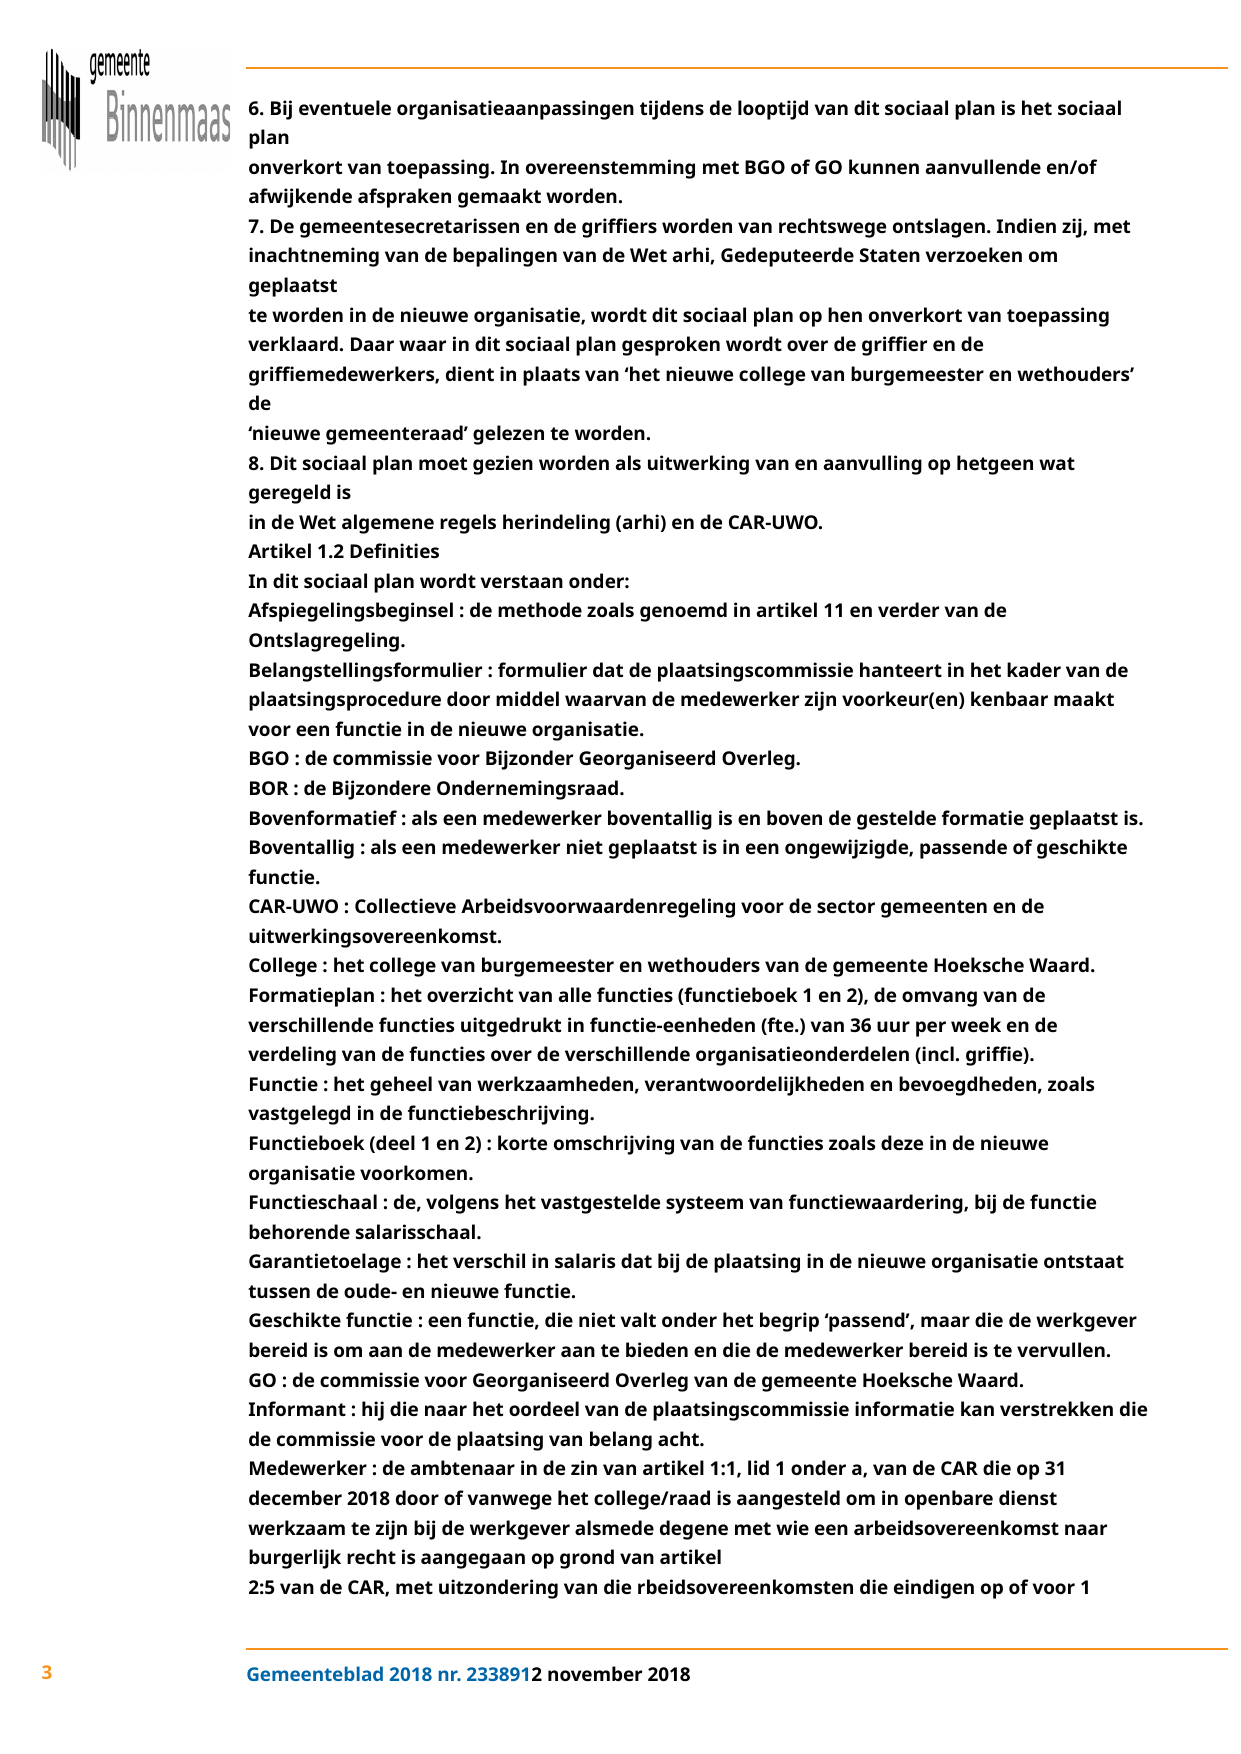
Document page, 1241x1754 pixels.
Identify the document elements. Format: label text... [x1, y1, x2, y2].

text 6. Bij eventuele organisatieaanpassingen tijdens de looptijd van dit sociaal plan is het sociaal plan [248, 95, 1152, 150]
text 2:5 van de CAR, met uitzondering van die rbeidsovereenkomsten die eindigen op of voor 1 [248, 1574, 1152, 1600]
text Belangstellingsformulier : formulier dat de plaatsingscommissie hanteert in het kader van de plaatsingsprocedure door middel waarvan de medewerker zijn voorkeur(en) kenbaar maakt voor een functie in de nieuwe organisatie. [248, 657, 1152, 742]
text College : het college van burgemeester en wethouders van de gemeente Hoeksche Waard. [248, 953, 1152, 978]
text Formatieplan : het overzicht van alle functies (functieboek 1 en 2), de omvang van de verschillende functies uitgedrukt in functie-eenheden (fte.) van 36 uur per week en de verdeling van de functies over de verschillende organisatieonderdelen (incl. griffie). [248, 982, 1152, 1067]
text Boventallig : als een medewerker niet geplaatst is in een ongewijzigde, passende of geschikte functie. [248, 834, 1152, 890]
text griffiemedewerkers, dient in plaats van ‘het nieuwe college van burgemeester en wethouders’ de [248, 361, 1152, 416]
text Informant : hij die naar het oordeel van de plaatsingscommissie informatie kan verstrekken die de commissie voor de plaatsing van belang acht. [248, 1396, 1152, 1452]
text Bovenformatief : als een medewerker boventallig is en boven de gestelde formatie geplaatst is. [248, 805, 1152, 831]
text Functieboek (deel 1 en 2) : korte omschrijving van de functies zoals deze in de nieuwe organisatie voorkomen. [248, 1130, 1152, 1186]
text CAR-UWO : Collectieve Arbeidsvoorwaardenregeling voor de sector gemeenten en de uitwerkingsovereenkomst. [248, 893, 1152, 949]
text Garantietoelage : het verschil in salaris dat bij de plaatsing in de nieuwe organisatie ontstaat tussen de oude- en nieuwe functie. [248, 1248, 1152, 1304]
text Afspiegelingsbeginsel : de methode zoals genoemd in artikel 11 en verder van de Ontslagregeling. [248, 598, 1152, 653]
text te worden in de nieuwe organisatie, wordt dit sociaal plan op hen onverkort van toepassing [248, 302, 1152, 328]
text 8. Dit sociaal plan moet gezien worden als uitwerking van en aanvulling op hetgeen wat geregeld is [248, 450, 1152, 505]
text Geschikte functie : een functie, die niet valt onder het begrip ‘passend’, maar die de werkgever bereid is om aan de medewerker aan te bieden en die de medewerker bereid is te vervullen. [248, 1308, 1152, 1363]
text Functieschaal : de, volgens het vastgestelde systeem van functiewaardering, bij de functie behorende salarisschaal. [248, 1189, 1152, 1245]
picture [41, 47, 231, 172]
text GO : de commissie voor Georganiseerd Overleg van de gemeente Hoeksche Waard. [248, 1367, 1152, 1393]
text onverkort van toepassing. In overeenstemming met BGO of GO kunnen aanvullende en/of [248, 154, 1152, 180]
text in de Wet algemene regels herindeling (arhi) en de CAR-UWO. [248, 509, 1152, 535]
text verklaard. Daar waar in dit sociaal plan gesproken wordt over de griffier en de [248, 331, 1152, 357]
text BOR : de Bijzondere Ondernemingsraad. [248, 775, 1152, 801]
text Medewerker : de ambtenaar in de zin van artikel 1:1, lid 1 onder a, van de CAR die op 31 december 2018 door of vanwege het college/raad is aangesteld om in openbare dienst werkzaam te zijn bij de werkgever alsmede degene met wie een arbeidsovereenkomst naar burgerlijk recht is aangegaan op grond van artikel [248, 1456, 1152, 1570]
text afwijkende afspraken gemaakt worden. [248, 183, 1152, 209]
text inachtneming van de bepalingen van de Wet arhi, Gedeputeerde Staten verzoeken om geplaatst [248, 243, 1152, 298]
text ‘nieuwe gemeenteraad’ gelezen te worden. [248, 420, 1152, 446]
text 7. De gemeentesecretarissen en de griffiers worden van rechtswege ontslagen. Indien zij, met [248, 213, 1152, 239]
text In dit sociaal plan wordt verstaan onder: [248, 568, 1152, 594]
text Functie : het geheel van werkzaamheden, verantwoordelijkheden en bevoegdheden, zoals vastgelegd in de functiebeschrijving. [248, 1071, 1152, 1126]
text Artikel 1.2 Definities [248, 538, 1152, 564]
text BGO : de commissie voor Bijzonder Georganiseerd Overleg. [248, 746, 1152, 771]
